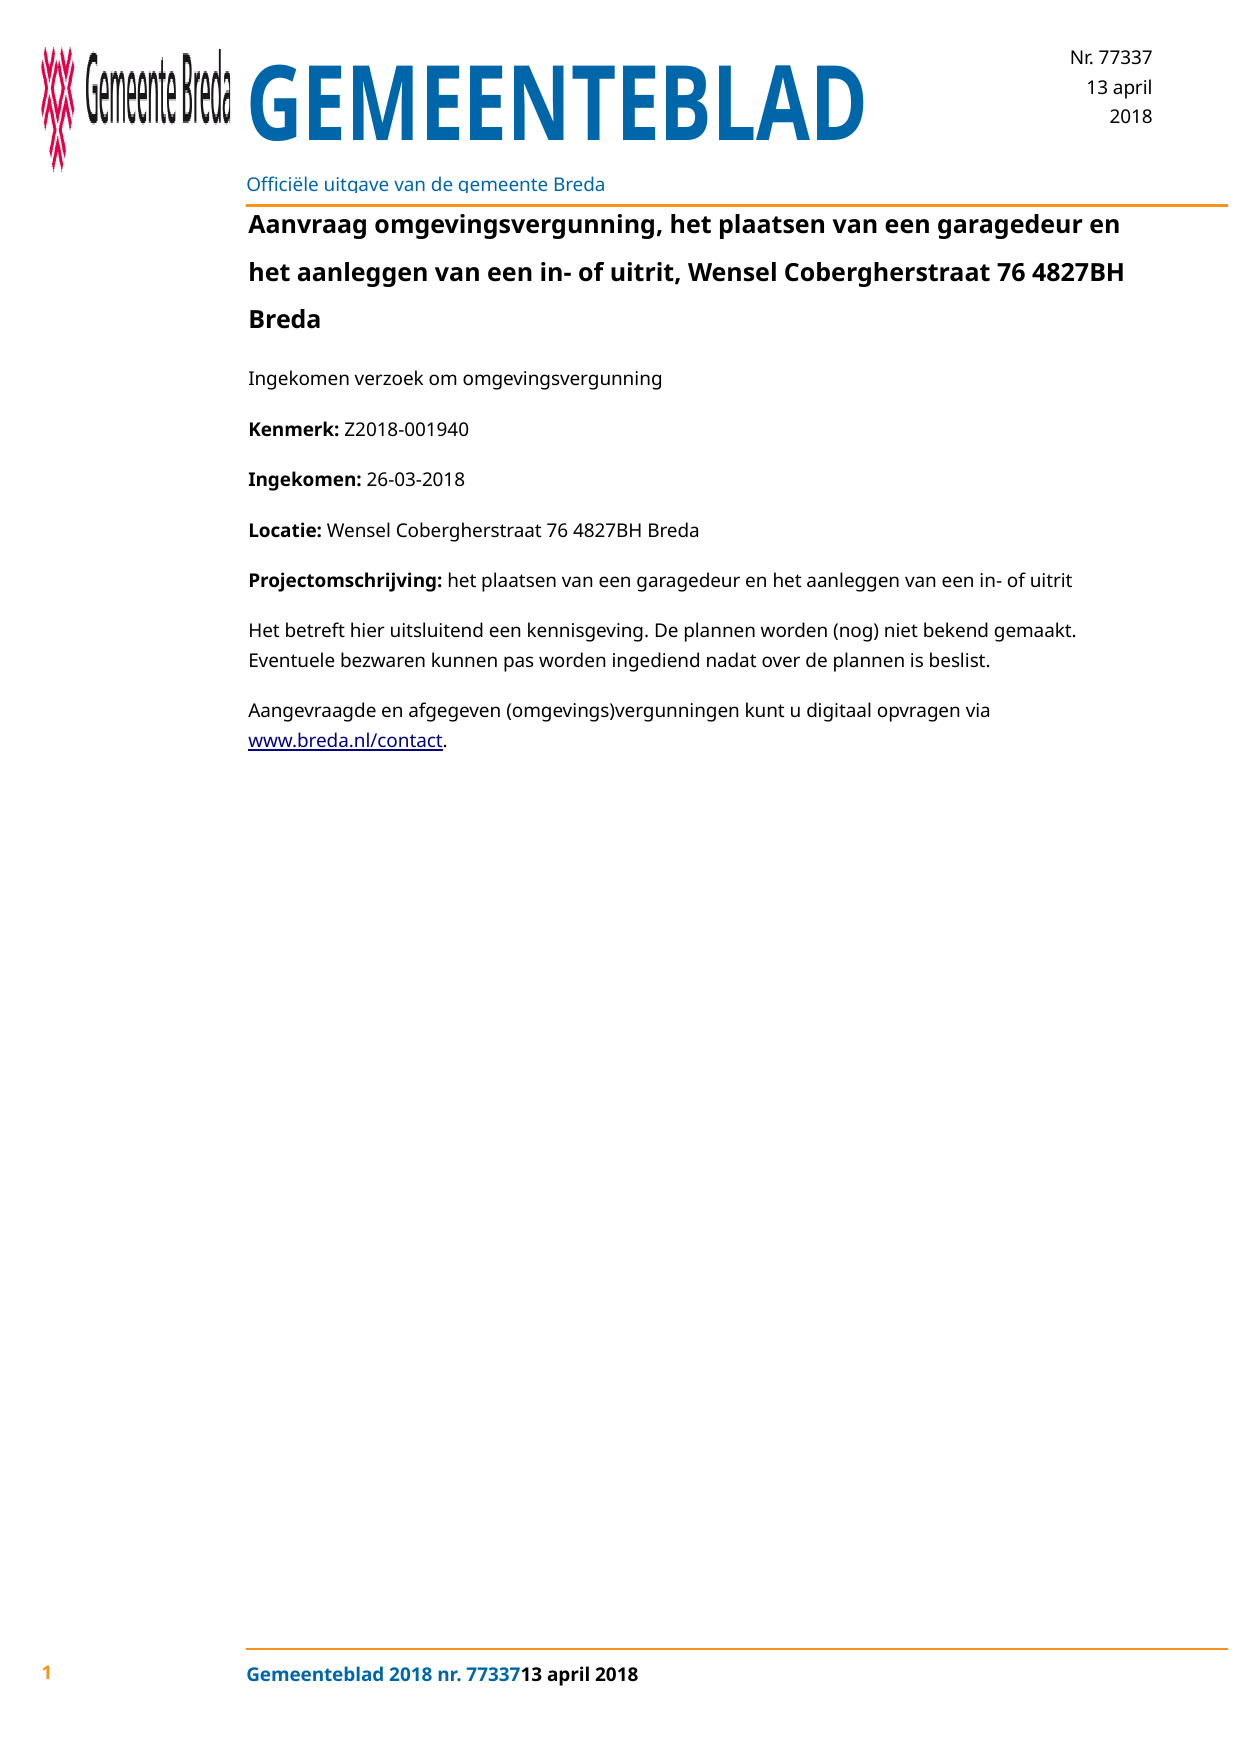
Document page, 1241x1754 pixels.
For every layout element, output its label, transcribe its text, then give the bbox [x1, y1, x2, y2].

text Het betreft hier uitsluitend een kennisgeving. De plannen worden (nog) niet bekend gemaakt. Eventuele bezwaren kunnen pas worden ingediend nadat over de plannen is beslist. [248, 618, 1152, 673]
text Projectomschrijving: het plaatsen van een garagedeur en het aanleggen van een in- of uitrit [248, 567, 1152, 593]
text Kenmerk: Z2018-001940 [248, 416, 1152, 442]
text Ingekomen verzoek om omgevingsvergunning [248, 366, 1152, 391]
text Aanvraag omgevingsvergunning, het plaatsen van een garagedeur en het aanleggen van een in- of uitrit, Wensel Cobergherstraat 76 4827BH Breda [248, 207, 1152, 336]
text Locatie: Wensel Cobergherstraat 76 4827BH Breda [248, 517, 1152, 542]
picture [41, 47, 231, 172]
text Aangevraagde en afgegeven (omgevings)vergunningen kunt u digitaal opvragen via www.breda.nl/contact. [248, 698, 1152, 753]
text Ingekomen: 26-03-2018 [248, 466, 1152, 492]
